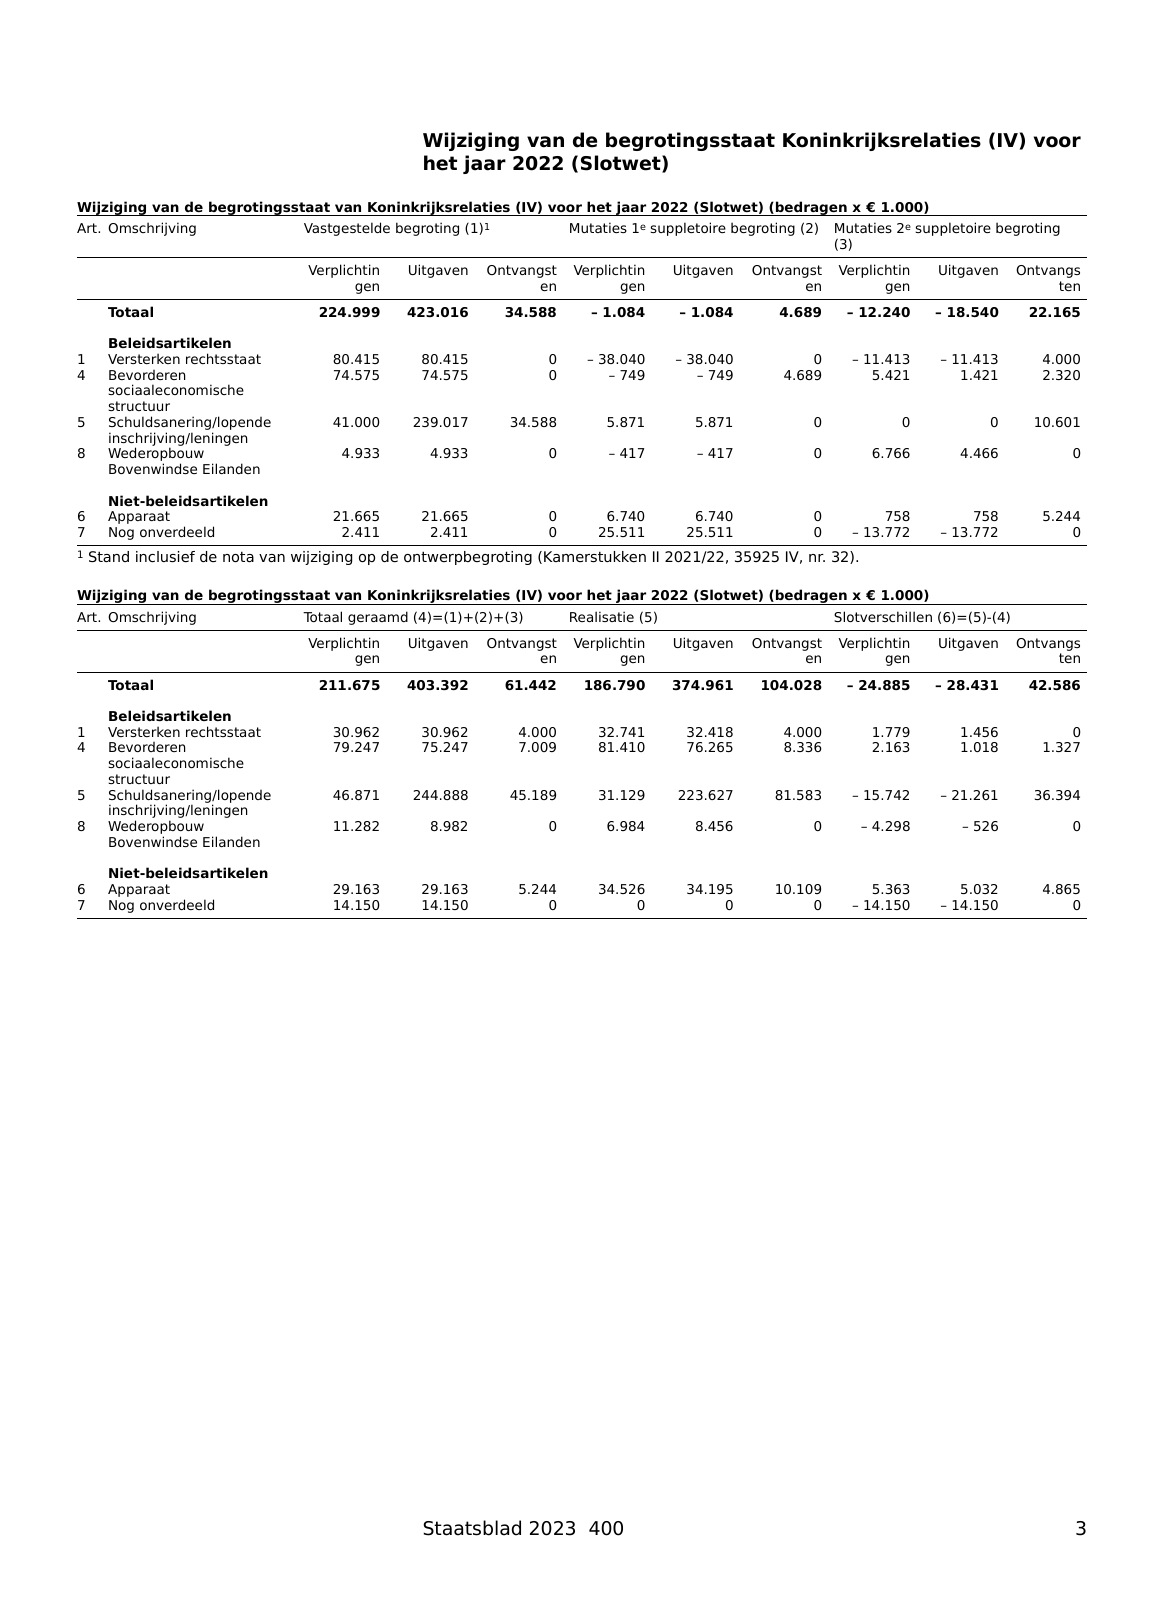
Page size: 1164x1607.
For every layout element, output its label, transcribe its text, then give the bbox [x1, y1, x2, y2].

table_cell 8 [77, 446, 102, 478]
table_cell [1005, 320, 1087, 336]
table_cell 224.999 [298, 300, 386, 320]
table_cell Verplichtingen [828, 258, 916, 299]
table_cell Versterken rechtsstaat [102, 352, 298, 367]
table_cell 34.588 [474, 300, 563, 320]
table_cell 239.017 [386, 415, 474, 446]
table_cell [77, 300, 102, 320]
table_cell 14.150 [386, 898, 474, 918]
table_cell [474, 693, 563, 709]
table_cell 6 [77, 882, 102, 898]
table_cell 10.601 [1005, 415, 1087, 446]
table_cell 0 [474, 819, 563, 850]
table_cell [916, 709, 1004, 724]
table_cell Ontvangsten [474, 258, 563, 299]
table_cell 80.415 [386, 352, 474, 367]
table_cell [474, 493, 563, 509]
table_cell Verplichtingen [298, 631, 386, 672]
table_cell [1005, 693, 1087, 709]
table_cell – 417 [651, 446, 739, 478]
table_cell 7 [77, 525, 102, 545]
table_cell 2.163 [828, 740, 916, 787]
table_cell [77, 693, 102, 709]
table_cell 6 [77, 509, 102, 525]
table_cell – 21.261 [916, 788, 1004, 819]
table_cell – 1.084 [563, 300, 651, 320]
table_cell [916, 478, 1004, 493]
table_cell [77, 673, 102, 693]
table_cell 30.962 [386, 725, 474, 740]
table_cell [563, 320, 651, 336]
table_cell [77, 336, 102, 352]
table_cell 0 [474, 509, 563, 525]
table_cell 0 [474, 352, 563, 367]
table_cell 223.627 [651, 788, 739, 819]
table_cell – 11.413 [828, 352, 916, 367]
table_cell 0 [739, 819, 828, 850]
table_cell 1.421 [916, 368, 1004, 415]
table_cell Nog onverdeeld [102, 525, 298, 545]
table_cell 81.410 [563, 740, 651, 787]
table_cell – 14.150 [916, 898, 1004, 918]
table_cell 1 Stand inclusief de nota van wijziging op de ontwerpbegroting (Kamerstukken II 2021/22, 35925 IV, nr. 32). [77, 546, 1087, 566]
table_cell 75.247 [386, 740, 474, 787]
table_cell [739, 709, 828, 724]
table_cell 14.150 [298, 898, 386, 918]
table_cell 4.000 [1005, 352, 1087, 367]
table_cell [298, 850, 386, 866]
table_cell [386, 336, 474, 352]
table_cell [828, 866, 916, 882]
table_cell [651, 493, 739, 509]
table_cell 74.575 [386, 368, 474, 415]
table_cell [916, 320, 1004, 336]
table_cell [77, 493, 102, 509]
table_cell 374.961 [651, 673, 739, 693]
table_cell [739, 493, 828, 509]
table_cell 4.000 [474, 725, 563, 740]
table_cell 1.018 [916, 740, 1004, 787]
table_cell [828, 493, 916, 509]
table_cell Niet-beleidsartikelen [102, 866, 298, 882]
table_cell Ontvangsten [739, 258, 828, 299]
table_cell [916, 866, 1004, 882]
table_cell Bevorderen sociaaleconomische structuur [102, 740, 298, 787]
table_cell [563, 709, 651, 724]
table_cell Verplichtingen [828, 631, 916, 672]
table_cell 45.189 [474, 788, 563, 819]
table_cell [386, 709, 474, 724]
table_cell [474, 866, 563, 882]
table_cell [102, 478, 298, 493]
table_cell 1.779 [828, 725, 916, 740]
table_cell 403.392 [386, 673, 474, 693]
table_cell [386, 493, 474, 509]
table_cell [651, 866, 739, 882]
table_cell 0 [1005, 898, 1087, 918]
table_cell 2.320 [1005, 368, 1087, 415]
table_cell [739, 850, 828, 866]
table_cell [651, 850, 739, 866]
table_cell 5 [77, 415, 102, 446]
table_cell Totaal [102, 673, 298, 693]
table_cell 0 [563, 898, 651, 918]
table_cell 29.163 [386, 882, 474, 898]
table_cell Ontvangsten [739, 631, 828, 672]
table_cell 8.982 [386, 819, 474, 850]
table_cell – 12.240 [828, 300, 916, 320]
table_cell – 18.540 [916, 300, 1004, 320]
table_cell [386, 850, 474, 866]
table_cell Uitgaven [651, 258, 739, 299]
table_cell 4.933 [298, 446, 386, 478]
table_cell Beleidsartikelen [102, 709, 298, 724]
table_cell 79.247 [298, 740, 386, 787]
table_cell 25.511 [563, 525, 651, 545]
table_cell [1005, 709, 1087, 724]
table_cell Apparaat [102, 882, 298, 898]
table_cell 8 [77, 819, 102, 850]
table_cell – 417 [563, 446, 651, 478]
table_cell 6.740 [563, 509, 651, 525]
table_cell [386, 320, 474, 336]
table_cell 5.363 [828, 882, 916, 898]
table_cell [828, 709, 916, 724]
table_cell – 4.298 [828, 819, 916, 850]
table_cell Art. [77, 605, 102, 630]
table_cell [563, 850, 651, 866]
table_header Wijziging van de begrotingsstaat van Koninkrijksrelaties (IV) voor het jaar 2022 (Slotwet) (bedragen x € 1.000) [77, 199, 1087, 215]
table_cell [77, 709, 102, 724]
table_cell 0 [474, 446, 563, 478]
table_cell 4 [77, 368, 102, 415]
table_cell 1.456 [916, 725, 1004, 740]
table_cell 0 [739, 525, 828, 545]
table_cell 81.583 [739, 788, 828, 819]
table_cell 0 [739, 509, 828, 525]
table_cell 0 [739, 898, 828, 918]
table_cell Schuldsanering/lopende inschrijving/leningen [102, 788, 298, 819]
table_cell – 13.772 [916, 525, 1004, 545]
table_cell Ontvangsten [1005, 258, 1087, 299]
table_cell [1005, 478, 1087, 493]
table_cell [474, 478, 563, 493]
table_cell – 14.150 [828, 898, 916, 918]
table_cell 41.000 [298, 415, 386, 446]
table_cell 758 [828, 509, 916, 525]
table_cell Mutaties 1e suppletoire begroting (2) [563, 216, 828, 257]
table_cell Ontvangsten [474, 631, 563, 672]
table_cell [298, 320, 386, 336]
table_cell Art. [77, 216, 102, 257]
table_cell 32.741 [563, 725, 651, 740]
table_cell 0 [739, 415, 828, 446]
table_cell – 24.885 [828, 673, 916, 693]
table_cell 4.689 [739, 368, 828, 415]
table_cell Vastgestelde begroting (1)1 [298, 216, 563, 257]
table_cell [1005, 493, 1087, 509]
table_cell [563, 866, 651, 882]
table_cell [386, 693, 474, 709]
table_cell 1 [77, 725, 102, 740]
table_cell 5.871 [651, 415, 739, 446]
table_cell 4 [77, 740, 102, 787]
table_cell 0 [474, 898, 563, 918]
table_cell 0 [828, 415, 916, 446]
table_cell 5.032 [916, 882, 1004, 898]
table_cell 0 [651, 898, 739, 918]
table_cell [1005, 336, 1087, 352]
table_cell 0 [474, 525, 563, 545]
table_cell Totaal [102, 300, 298, 320]
table_cell [474, 709, 563, 724]
table_cell 2.411 [386, 525, 474, 545]
table_cell – 15.742 [828, 788, 916, 819]
table_cell Ontvangsten [1005, 631, 1087, 672]
table_cell 7.009 [474, 740, 563, 787]
table_cell [563, 478, 651, 493]
table_cell 0 [1005, 725, 1087, 740]
table_cell [102, 258, 298, 299]
table_cell [298, 693, 386, 709]
table_cell [828, 320, 916, 336]
table_cell 11.282 [298, 819, 386, 850]
table_cell – 13.772 [828, 525, 916, 545]
table_cell Uitgaven [651, 631, 739, 672]
table_cell [386, 478, 474, 493]
table_cell 5.871 [563, 415, 651, 446]
table_cell [651, 478, 739, 493]
table_cell 1 [77, 352, 102, 367]
table_cell 4.865 [1005, 882, 1087, 898]
table_cell [1005, 866, 1087, 882]
table_cell Omschrijving [102, 605, 298, 630]
table_header Wijziging van de begrotingsstaat van Koninkrijksrelaties (IV) voor het jaar 2022 (Slotwet) (bedragen x € 1.000) [77, 588, 1087, 604]
table_cell 25.511 [651, 525, 739, 545]
table_cell Apparaat [102, 509, 298, 525]
table_cell 0 [1005, 819, 1087, 850]
table_cell [298, 336, 386, 352]
table_cell Omschrijving [102, 216, 298, 257]
table_cell 36.394 [1005, 788, 1087, 819]
table_cell [739, 478, 828, 493]
table_cell 34.526 [563, 882, 651, 898]
table_cell – 526 [916, 819, 1004, 850]
table_cell 32.418 [651, 725, 739, 740]
table_cell 6.984 [563, 819, 651, 850]
table_cell 10.109 [739, 882, 828, 898]
table_cell 423.016 [386, 300, 474, 320]
table_cell [77, 631, 102, 672]
table_cell [298, 478, 386, 493]
table_cell 34.195 [651, 882, 739, 898]
table_cell 0 [739, 446, 828, 478]
table_cell [739, 693, 828, 709]
table_cell 61.442 [474, 673, 563, 693]
table_cell [474, 850, 563, 866]
table_cell [563, 336, 651, 352]
table_cell 244.888 [386, 788, 474, 819]
table_cell Wederopbouw Bovenwindse Eilanden [102, 819, 298, 850]
table_cell 5.244 [1005, 509, 1087, 525]
table_cell 4.000 [739, 725, 828, 740]
table_cell [386, 866, 474, 882]
table_cell – 11.413 [916, 352, 1004, 367]
table_cell 0 [474, 368, 563, 415]
table_cell [563, 693, 651, 709]
table_cell 7 [77, 898, 102, 918]
table_cell 758 [916, 509, 1004, 525]
table_cell – 38.040 [563, 352, 651, 367]
table_cell 4.689 [739, 300, 828, 320]
table_cell [739, 336, 828, 352]
table_cell Uitgaven [916, 258, 1004, 299]
table_cell 0 [739, 352, 828, 367]
table_cell 1.327 [1005, 740, 1087, 787]
table_cell 0 [916, 415, 1004, 446]
table_cell [298, 866, 386, 882]
table_cell 5.421 [828, 368, 916, 415]
table_cell – 749 [651, 368, 739, 415]
table_cell 6.740 [651, 509, 739, 525]
table_cell Versterken rechtsstaat [102, 725, 298, 740]
table_cell 21.665 [298, 509, 386, 525]
table_cell – 1.084 [651, 300, 739, 320]
table_cell 76.265 [651, 740, 739, 787]
table_cell 6.766 [828, 446, 916, 478]
table_cell 21.665 [386, 509, 474, 525]
table_cell [77, 866, 102, 882]
table_cell Wederopbouw Bovenwindse Eilanden [102, 446, 298, 478]
table_cell 211.675 [298, 673, 386, 693]
table_cell Slotverschillen (6)=(5)-(4) [828, 605, 1087, 630]
table_cell Schuldsanering/lopende inschrijving/leningen [102, 415, 298, 446]
table_cell – 749 [563, 368, 651, 415]
table_cell 2.411 [298, 525, 386, 545]
table_cell Totaal geraamd (4)=(1)+(2)+(3) [298, 605, 563, 630]
table_cell 0 [1005, 525, 1087, 545]
table_cell Verplichtingen [298, 258, 386, 299]
table_cell [77, 478, 102, 493]
table_cell Beleidsartikelen [102, 336, 298, 352]
table_cell Niet-beleidsartikelen [102, 493, 298, 509]
table_cell [102, 320, 298, 336]
table_cell 5.244 [474, 882, 563, 898]
table_cell [298, 493, 386, 509]
table_cell [828, 336, 916, 352]
table_cell 5 [77, 788, 102, 819]
table_cell [1005, 850, 1087, 866]
table_cell [102, 693, 298, 709]
table_cell [739, 866, 828, 882]
table_cell 74.575 [298, 368, 386, 415]
table_cell [102, 631, 298, 672]
table_cell [916, 693, 1004, 709]
table_cell 0 [1005, 446, 1087, 478]
table_cell Verplichtingen [563, 631, 651, 672]
table_cell 8.456 [651, 819, 739, 850]
subtitle Wijziging van de begrotingsstaat Koninkrijksrelaties (IV) voor het jaar 2022 (Slotwet) [422, 130, 1087, 174]
table_cell [916, 493, 1004, 509]
table_cell 34.588 [474, 415, 563, 446]
table_cell 80.415 [298, 352, 386, 367]
table_cell – 38.040 [651, 352, 739, 367]
table_cell [474, 320, 563, 336]
table_cell Uitgaven [916, 631, 1004, 672]
table_cell [651, 320, 739, 336]
table_cell Realisatie (5) [563, 605, 828, 630]
table_cell 4.466 [916, 446, 1004, 478]
table_cell 30.962 [298, 725, 386, 740]
table_cell 104.028 [739, 673, 828, 693]
table_cell Uitgaven [386, 258, 474, 299]
table_cell [298, 709, 386, 724]
table_cell Uitgaven [386, 631, 474, 672]
table_cell 46.871 [298, 788, 386, 819]
table_cell – 28.431 [916, 673, 1004, 693]
table_cell Mutaties 2e suppletoire begroting (3) [828, 216, 1087, 257]
table_cell 4.933 [386, 446, 474, 478]
table_cell [651, 693, 739, 709]
table_cell [651, 709, 739, 724]
table_cell [474, 336, 563, 352]
table_cell 31.129 [563, 788, 651, 819]
table_cell [828, 693, 916, 709]
table_cell [828, 478, 916, 493]
table_cell Verplichtingen [563, 258, 651, 299]
table_cell [77, 258, 102, 299]
table_cell 22.165 [1005, 300, 1087, 320]
table_cell 186.790 [563, 673, 651, 693]
table_cell [563, 493, 651, 509]
table_cell [77, 320, 102, 336]
table_cell Nog onverdeeld [102, 898, 298, 918]
table_cell Bevorderen sociaaleconomische structuur [102, 368, 298, 415]
table_cell [651, 336, 739, 352]
table_cell 42.586 [1005, 673, 1087, 693]
table_cell [102, 850, 298, 866]
table_cell 8.336 [739, 740, 828, 787]
table_cell [739, 320, 828, 336]
table_cell [77, 850, 102, 866]
table_cell [828, 850, 916, 866]
table_cell 29.163 [298, 882, 386, 898]
table_cell [916, 336, 1004, 352]
table_cell [916, 850, 1004, 866]
